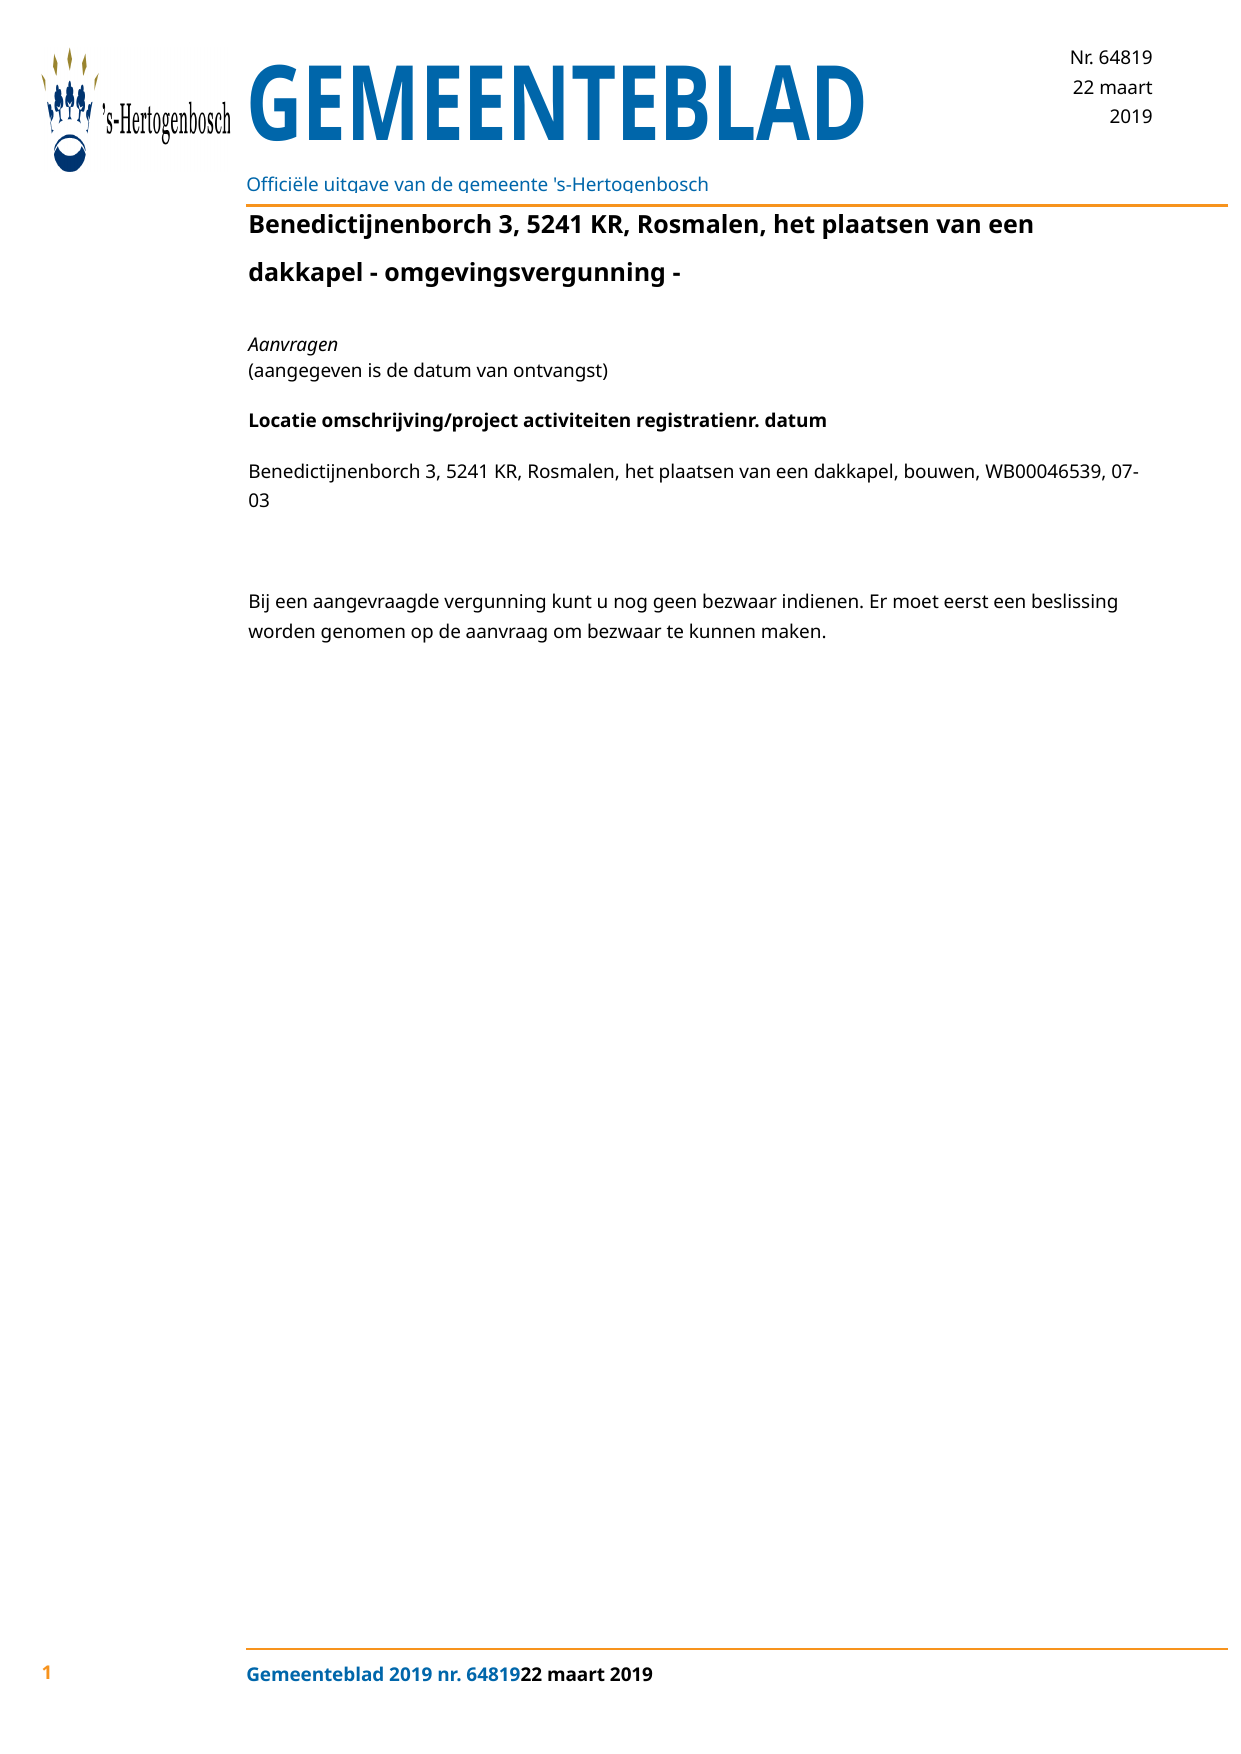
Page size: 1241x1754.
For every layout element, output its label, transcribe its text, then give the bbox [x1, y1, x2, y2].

text Bij een aangevraagde vergunning kunt u nog geen bezwaar indienen. Er moet eerst een beslissing worden genomen op de aanvraag om bezwaar te kunnen maken. [248, 588, 1152, 644]
text Benedictijnenborch 3, 5241 KR, Rosmalen, het plaatsen van een dakkapel - omgevingsvergunning - [248, 207, 1152, 288]
text Aanvragen [248, 331, 1152, 357]
picture [41, 47, 231, 172]
text Benedictijnenborch 3, 5241 KR, Rosmalen, het plaatsen van een dakkapel, bouwen, WB00046539, 07-03 [248, 458, 1152, 513]
text Locatie omschrijving/project activiteiten registratienr. datum [248, 408, 1152, 433]
text (aangegeven is de datum van ontvangst) [248, 357, 1152, 383]
